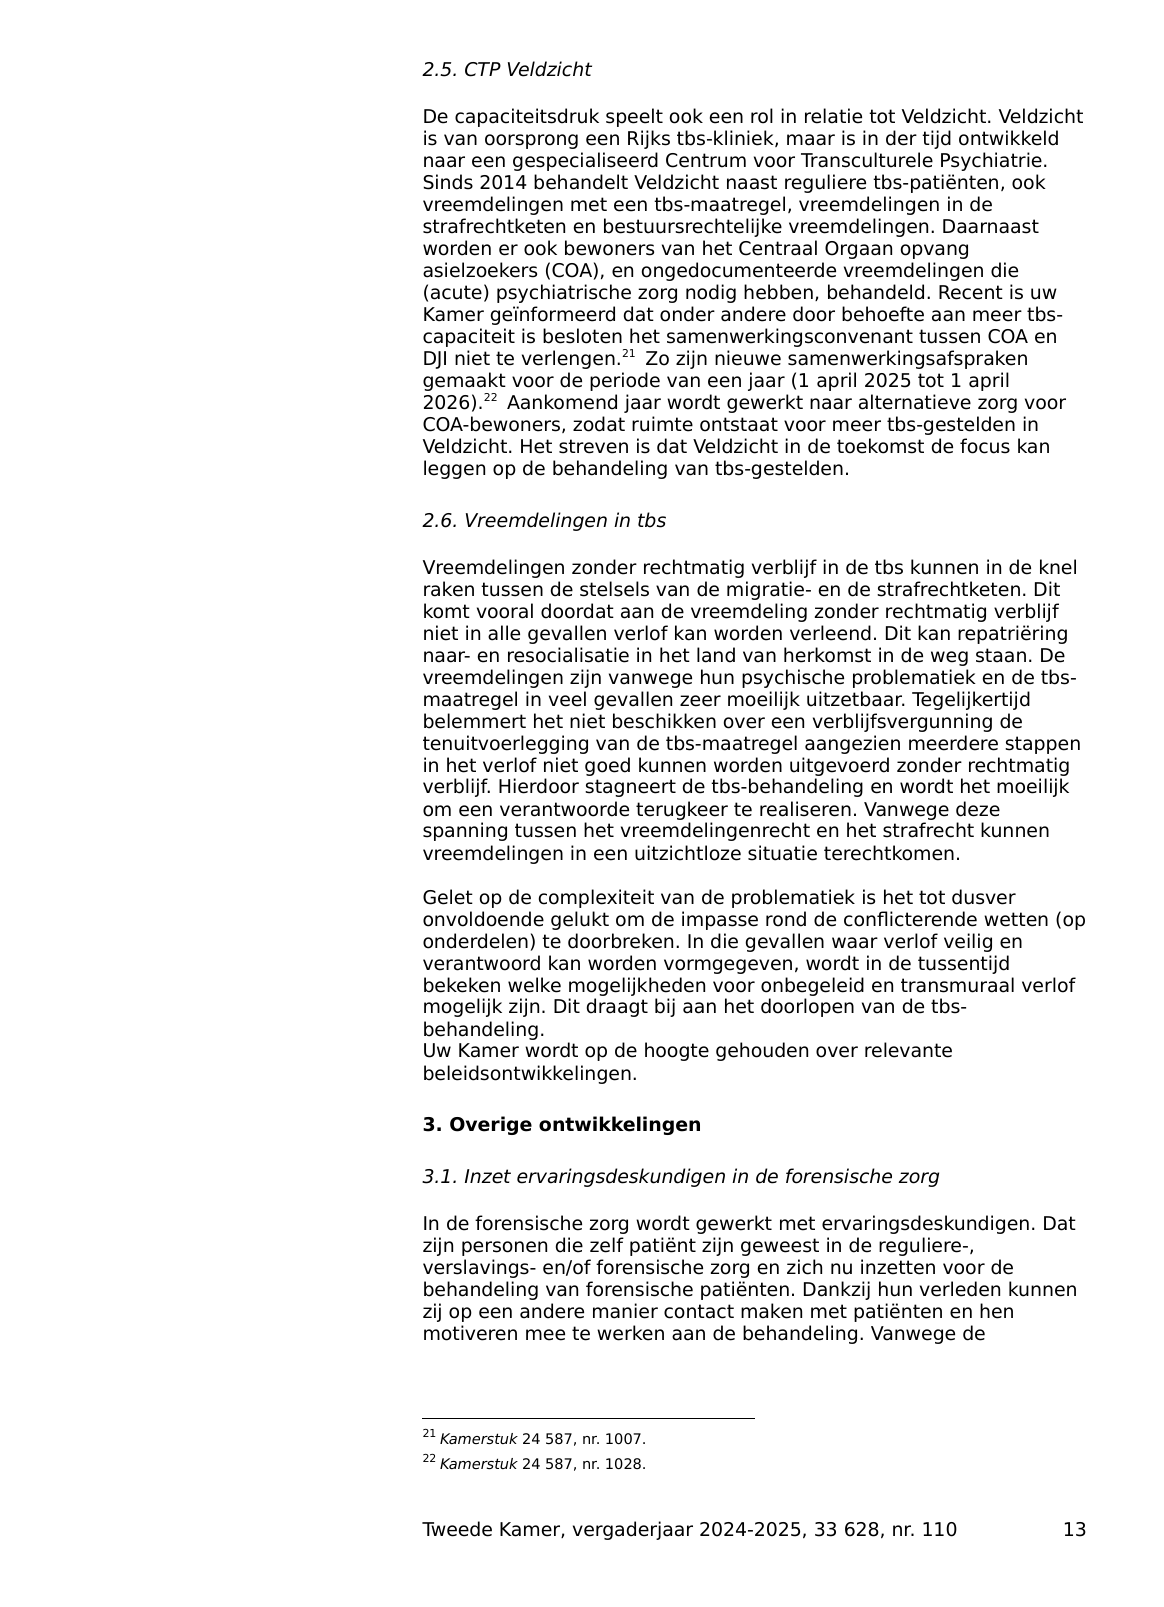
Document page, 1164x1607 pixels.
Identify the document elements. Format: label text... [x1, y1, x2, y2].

text Vreemdelingen zonder rechtmatig verblijf in de tbs kunnen in de knel raken tussen de stelsels van de migratie- en de strafrechtketen. Dit komt vooral doordat aan de vreemdeling zonder rechtmatig verblijf niet in alle gevallen verlof kan worden verleend. Dit kan repatriëring naar- en resocialisatie in het land van herkomst in de weg staan. De vreemdelingen zijn vanwege hun psychische problematiek en de tbs-maatregel in veel gevallen zeer moeilijk uitzetbaar. Tegelijkertijd belemmert het niet beschikken over een verblijfsvergunning de tenuitvoerlegging van de tbs-maatregel aangezien meerdere stappen in het verlof niet goed kunnen worden uitgevoerd zonder rechtmatig verblijf. Hierdoor stagneert de tbs-behandeling en wordt het moeilijk om een verantwoorde terugkeer te realiseren. Vanwege deze spanning tussen het vreemdelingenrecht en het strafrecht kunnen vreemdelingen in een uitzichtloze situatie terechtkomen. [422, 557, 1087, 864]
text Gelet op de complexiteit van de problematiek is het tot dusver onvoldoende gelukt om de impasse rond de conflicterende wetten (op onderdelen) te doorbreken. In die gevallen waar verlof veilig en verantwoord kan worden vormgegeven, wordt in de tussentijd bekeken welke mogelijkheden voor onbegeleid en transmuraal verlof mogelijk zijn. Dit draagt bij aan het doorlopen van de tbs-behandeling. [422, 887, 1087, 1040]
text Kamerstuk 24 587, nr. 1007. [422, 1427, 1087, 1449]
text In de forensische zorg wordt gewerkt met ervaringsdeskundigen. Dat zijn personen die zelf patiënt zijn geweest in de reguliere-, verslavings- en/of forensische zorg en zich nu inzetten voor de behandeling van forensische patiënten. Dankzij hun verleden kunnen zij op een andere manier contact maken met patiënten en hen motiveren mee te werken aan de behandeling. Vanwege de [422, 1213, 1087, 1345]
subtitle 3.1. Inzet ervaringsdeskundigen in de forensische zorg [422, 1166, 1087, 1188]
text Uw Kamer wordt op de hoogte gehouden over relevante beleidsontwikkelingen. [422, 1040, 1087, 1084]
subtitle 2.5. CTP Veldzicht [422, 59, 1087, 81]
text Kamerstuk 24 587, nr. 1028. [422, 1452, 1087, 1474]
text De capaciteitsdruk speelt ook een rol in relatie tot Veldzicht. Veldzicht is van oorsprong een Rijks tbs-kliniek, maar is in der tijd ontwikkeld naar een gespecialiseerd Centrum voor Transculturele Psychiatrie. Sinds 2014 behandelt Veldzicht naast reguliere tbs-patiënten, ook vreemdelingen met een tbs-maatregel, vreemdelingen in de strafrechtketen en bestuursrechtelijke vreemdelingen. Daarnaast worden er ook bewoners van het Centraal Orgaan opvang asielzoekers (COA), en ongedocumenteerde vreemdelingen die (acute) psychiatrische zorg nodig hebben, behandeld. Recent is uw Kamer geïnformeerd dat onder andere door behoefte aan meer tbs-capaciteit is besloten het samenwerkingsconvenant tussen COA en DJI niet te verlengen. Zo zijn nieuwe samenwerkingsafspraken gemaakt voor de periode van een jaar (1 april 2025 tot 1 april 2026). Aankomend jaar wordt gewerkt naar alternatieve zorg voor COA-bewoners, zodat ruimte ontstaat voor meer tbs-gestelden in Veldzicht. Het streven is dat Veldzicht in de toekomst de focus kan leggen op de behandeling van tbs-gestelden. [422, 106, 1087, 480]
subtitle 2.6. Vreemdelingen in tbs [422, 510, 1087, 532]
subtitle 3. Overige ontwikkelingen [422, 1114, 1087, 1136]
